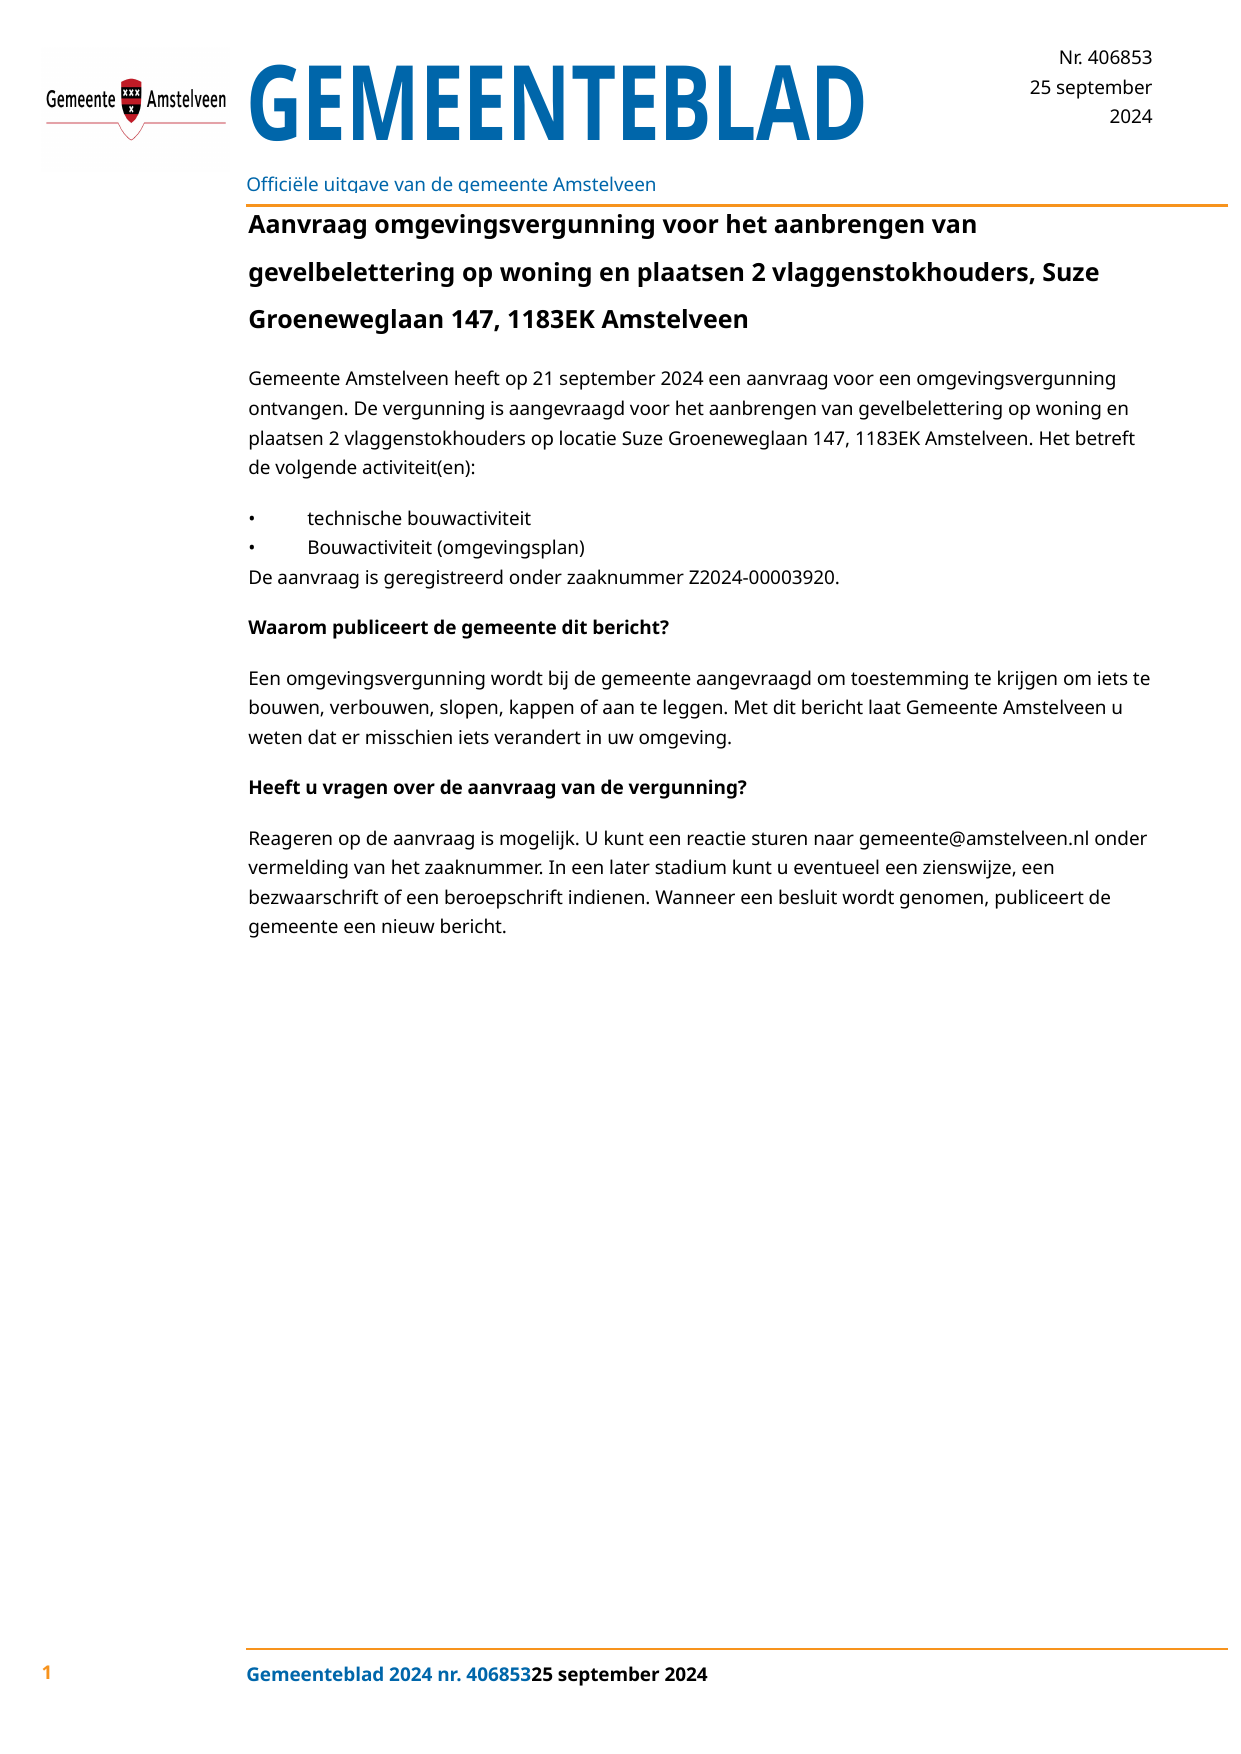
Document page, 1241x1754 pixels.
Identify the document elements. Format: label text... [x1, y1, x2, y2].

text Waarom publiceert de gemeente dit bericht? [248, 614, 1152, 640]
text Een omgevingsvergunning wordt bij de gemeente aangevraagd om toestemming te krijgen om iets te bouwen, verbouwen, slopen, kappen of aan te leggen. Met dit bericht laat Gemeente Amstelveen u weten dat er misschien iets verandert in uw omgeving. [248, 665, 1152, 749]
text Heeft u vragen over de aanvraag van de vergunning? [248, 774, 1152, 800]
list Bouwactiviteit (omgevingsplan) [248, 534, 1152, 560]
text Gemeente Amstelveen heeft op 21 september 2024 een aanvraag voor een omgevingsvergunning ontvangen. De vergunning is aangevraagd voor het aanbrengen van gevelbelettering op woning en plaatsen 2 vlaggenstokhouders op locatie Suze Groeneweglaan 147, 1183EK Amstelveen. Het betreft de volgende activiteit(en): [248, 366, 1152, 480]
text Aanvraag omgevingsvergunning voor het aanbrengen van gevelbelettering op woning en plaatsen 2 vlaggenstokhouders, Suze Groeneweglaan 147, 1183EK Amstelveen [248, 207, 1152, 336]
list technische bouwactiviteit [248, 505, 1152, 530]
text De aanvraag is geregistreerd onder zaaknummer Z2024-00003920. [248, 564, 1152, 589]
picture [41, 47, 231, 172]
text Reageren op de aanvraag is mogelijk. U kunt een reactie sturen naar gemeente@amstelveen.nl onder vermelding van het zaaknummer. In een later stadium kunt u eventueel een zienswijze, een bezwaarschrift of een beroepschrift indienen. Wanneer een besluit wordt genomen, publiceert de gemeente een nieuw bericht. [248, 825, 1152, 939]
